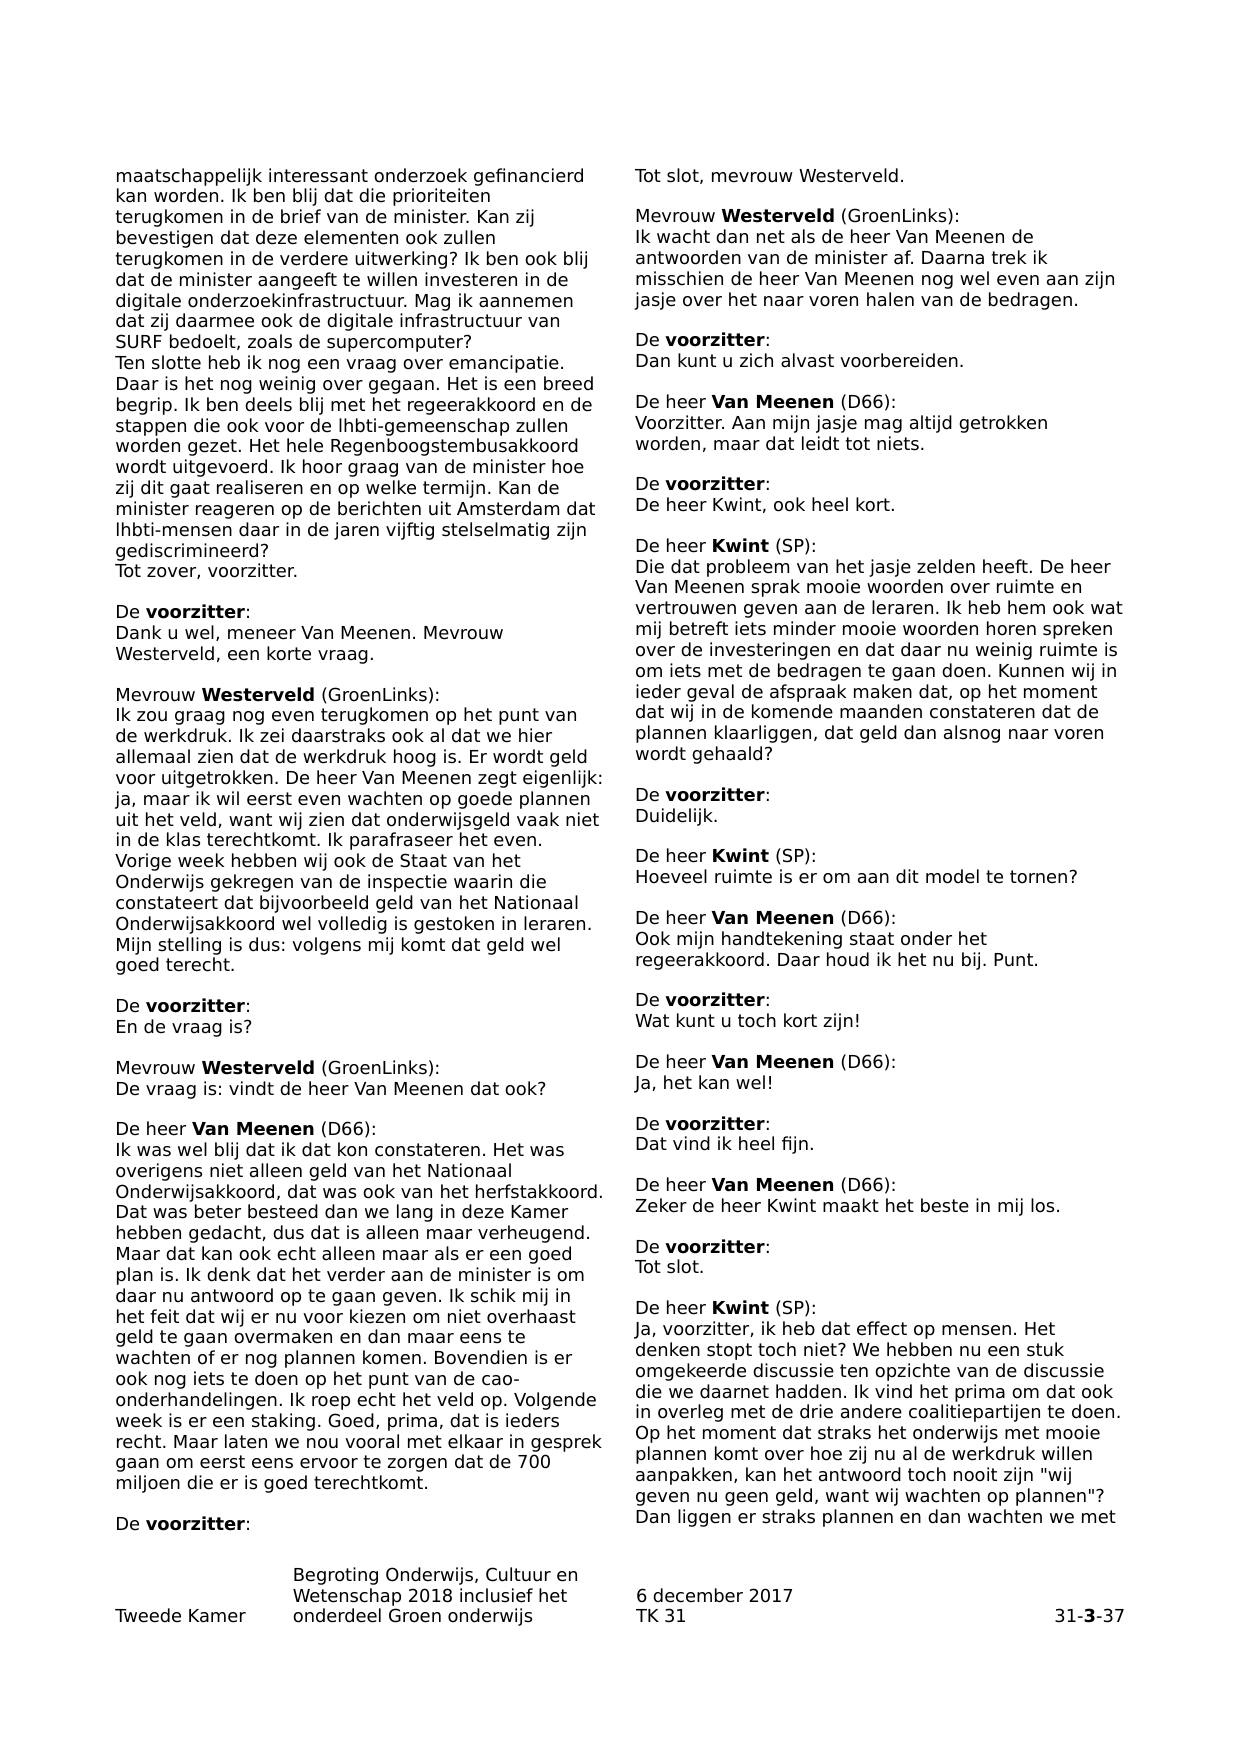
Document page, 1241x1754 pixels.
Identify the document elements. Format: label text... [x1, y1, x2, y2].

text De heer Kwint (SP): [635, 1298, 1125, 1319]
text Die dat probleem van het jasje zelden heeft. De heer Van Meenen sprak mooie woorden over ruimte en vertrouwen geven aan de leraren. Ik heb hem ook wat mij betreft iets minder mooie woorden horen spreken over de investeringen en dat daar nu weinig ruimte is om iets met de bedragen te gaan doen. Kunnen wij in ieder geval de afspraak maken dat, op het moment dat wij in de komende maanden constateren dat de plannen klaarliggen, dat geld dan alsnog naar voren wordt gehaald? [635, 556, 1125, 765]
text Zeker de heer Kwint maakt het beste in mij los. [635, 1196, 1125, 1217]
text De voorzitter: [115, 996, 605, 1017]
text Duidelijk. [635, 806, 1125, 826]
text Dat vind ik heel fijn. [635, 1134, 1125, 1155]
text En de vraag is? [115, 1017, 605, 1037]
text Voorzitter. Aan mijn jasje mag altijd getrokken worden, maar dat leidt tot niets. [635, 412, 1125, 454]
text Ja, het kan wel! [635, 1073, 1125, 1093]
text Mevrouw Westerveld (GroenLinks): [115, 1057, 605, 1078]
text De voorzitter: [635, 785, 1125, 806]
text Ik was wel blij dat ik dat kon constateren. Het was overigens niet alleen geld van het Nationaal Onderwijsakkoord, dat was ook van het herfstakkoord. Dat was beter besteed dan we lang in deze Kamer hebben gedacht, dus dat is alleen maar verheugend. Maar dat kan ook echt alleen maar als er een goed plan is. Ik denk dat het verder aan de minister is om daar nu antwoord op te gaan geven. Ik schik mij in het feit dat wij er nu voor kiezen om niet overhaast geld te gaan overmaken en dan maar eens te wachten of er nog plannen komen. Bovendien is er ook nog iets te doen op het punt van de cao-onderhandelingen. Ik roep echt het veld op. Volgende week is er een staking. Goed, prima, dat is ieders recht. Maar laten we nou vooral met elkaar in gesprek gaan om eerst eens ervoor te zorgen dat de 700 miljoen die er is goed terechtkomt. [115, 1140, 605, 1494]
text De heer Van Meenen (D66): [115, 1119, 605, 1140]
text De heer Van Meenen (D66): [635, 1052, 1125, 1073]
text De voorzitter: [115, 602, 605, 623]
text Dan kunt u zich alvast voorbereiden. [635, 351, 1125, 372]
text De voorzitter: [635, 330, 1125, 351]
text De heer Kwint (SP): [635, 846, 1125, 867]
text Ook mijn handtekening staat onder het regeerakkoord. Daar houd ik het nu bij. Punt. [635, 929, 1125, 970]
text Ik zou graag nog even terugkomen op het punt van de werkdruk. Ik zei daarstraks ook al dat we hier allemaal zien dat de werkdruk hoog is. Er wordt geld voor uitgetrokken. De heer Van Meenen zegt eigenlijk: ja, maar ik wil eerst even wachten op goede plannen uit het veld, want wij zien dat onderwijsgeld vaak niet in de klas terechtkomt. Ik parafraseer het even. Vorige week hebben wij ook de Staat van het Onderwijs gekregen van de inspectie waarin die constateert dat bijvoorbeeld geld van het Nationaal Onderwijsakkoord wel volledig is gestoken in leraren. Mijn stelling is dus: volgens mij komt dat geld wel goed terecht. [115, 705, 605, 976]
text De voorzitter: [115, 1514, 605, 1535]
text Ten slotte heb ik nog een vraag over emancipatie. Daar is het nog weinig over gegaan. Het is een breed begrip. Ik ben deels blij met het regeerakkoord en de stappen die ook voor de lhbti-gemeenschap zullen worden gezet. Het hele Regenboogstembusakkoord wordt uitgevoerd. Ik hoor graag van de minister hoe zij dit gaat realiseren en op welke termijn. Kan de minister reageren op de berichten uit Amsterdam dat lhbti-mensen daar in de jaren vijftig stelselmatig zijn gediscrimineerd? [115, 353, 605, 561]
text Tot slot. [635, 1257, 1125, 1278]
text De heer Kwint, ook heel kort. [635, 495, 1125, 516]
text Hoeveel ruimte is er om aan dit model te tornen? [635, 867, 1125, 888]
text De heer Kwint (SP): [635, 536, 1125, 556]
text De voorzitter: [635, 990, 1125, 1011]
text De vraag is: vindt de heer Van Meenen dat ook? [115, 1078, 605, 1099]
text Ik wacht dan net als de heer Van Meenen de antwoorden van de minister af. Daarna trek ik misschien de heer Van Meenen nog wel even aan zijn jasje over het naar voren halen van de bedragen. [635, 227, 1125, 310]
text De voorzitter: [635, 1237, 1125, 1257]
text Mevrouw Westerveld (GroenLinks): [635, 206, 1125, 227]
text De heer Van Meenen (D66): [635, 1175, 1125, 1196]
text De heer Van Meenen (D66): [635, 908, 1125, 929]
text Tot slot, mevrouw Westerveld. [635, 165, 1125, 186]
text Tot zover, voorzitter. [115, 561, 605, 582]
text Dank u wel, meneer Van Meenen. Mevrouw Westerveld, een korte vraag. [115, 623, 605, 664]
text De voorzitter: [635, 474, 1125, 495]
text De heer Van Meenen (D66): [635, 392, 1125, 412]
text De voorzitter: [635, 1113, 1125, 1134]
text maatschappelijk interessant onderzoek gefinancierd kan worden. Ik ben blij dat die prioriteiten terugkomen in de brief van de minister. Kan zij bevestigen dat deze elementen ook zullen terugkomen in de verdere uitwerking? Ik ben ook blij dat de minister aangeeft te willen investeren in de digitale onderzoekinfrastructuur. Mag ik aannemen dat zij daarmee ook de digitale infrastructuur van SURF bedoelt, zoals de supercomputer? [115, 165, 605, 353]
text Wat kunt u toch kort zijn! [635, 1011, 1125, 1032]
text Mevrouw Westerveld (GroenLinks): [115, 684, 605, 705]
text Ja, voorzitter, ik heb dat effect op mensen. Het denken stopt toch niet? We hebben nu een stuk omgekeerde discussie ten opzichte van de discussie die we daarnet hadden. Ik vind het prima om dat ook in overleg met de drie andere coalitiepartijen te doen. Op het moment dat straks het onderwijs met mooie plannen komt over hoe zij nu al de werkdruk willen aanpakken, kan het antwoord toch nooit zijn "wij geven nu geen geld, want wij wachten op plannen"? Dan liggen er straks plannen en dan wachten we met [635, 1319, 1125, 1527]
